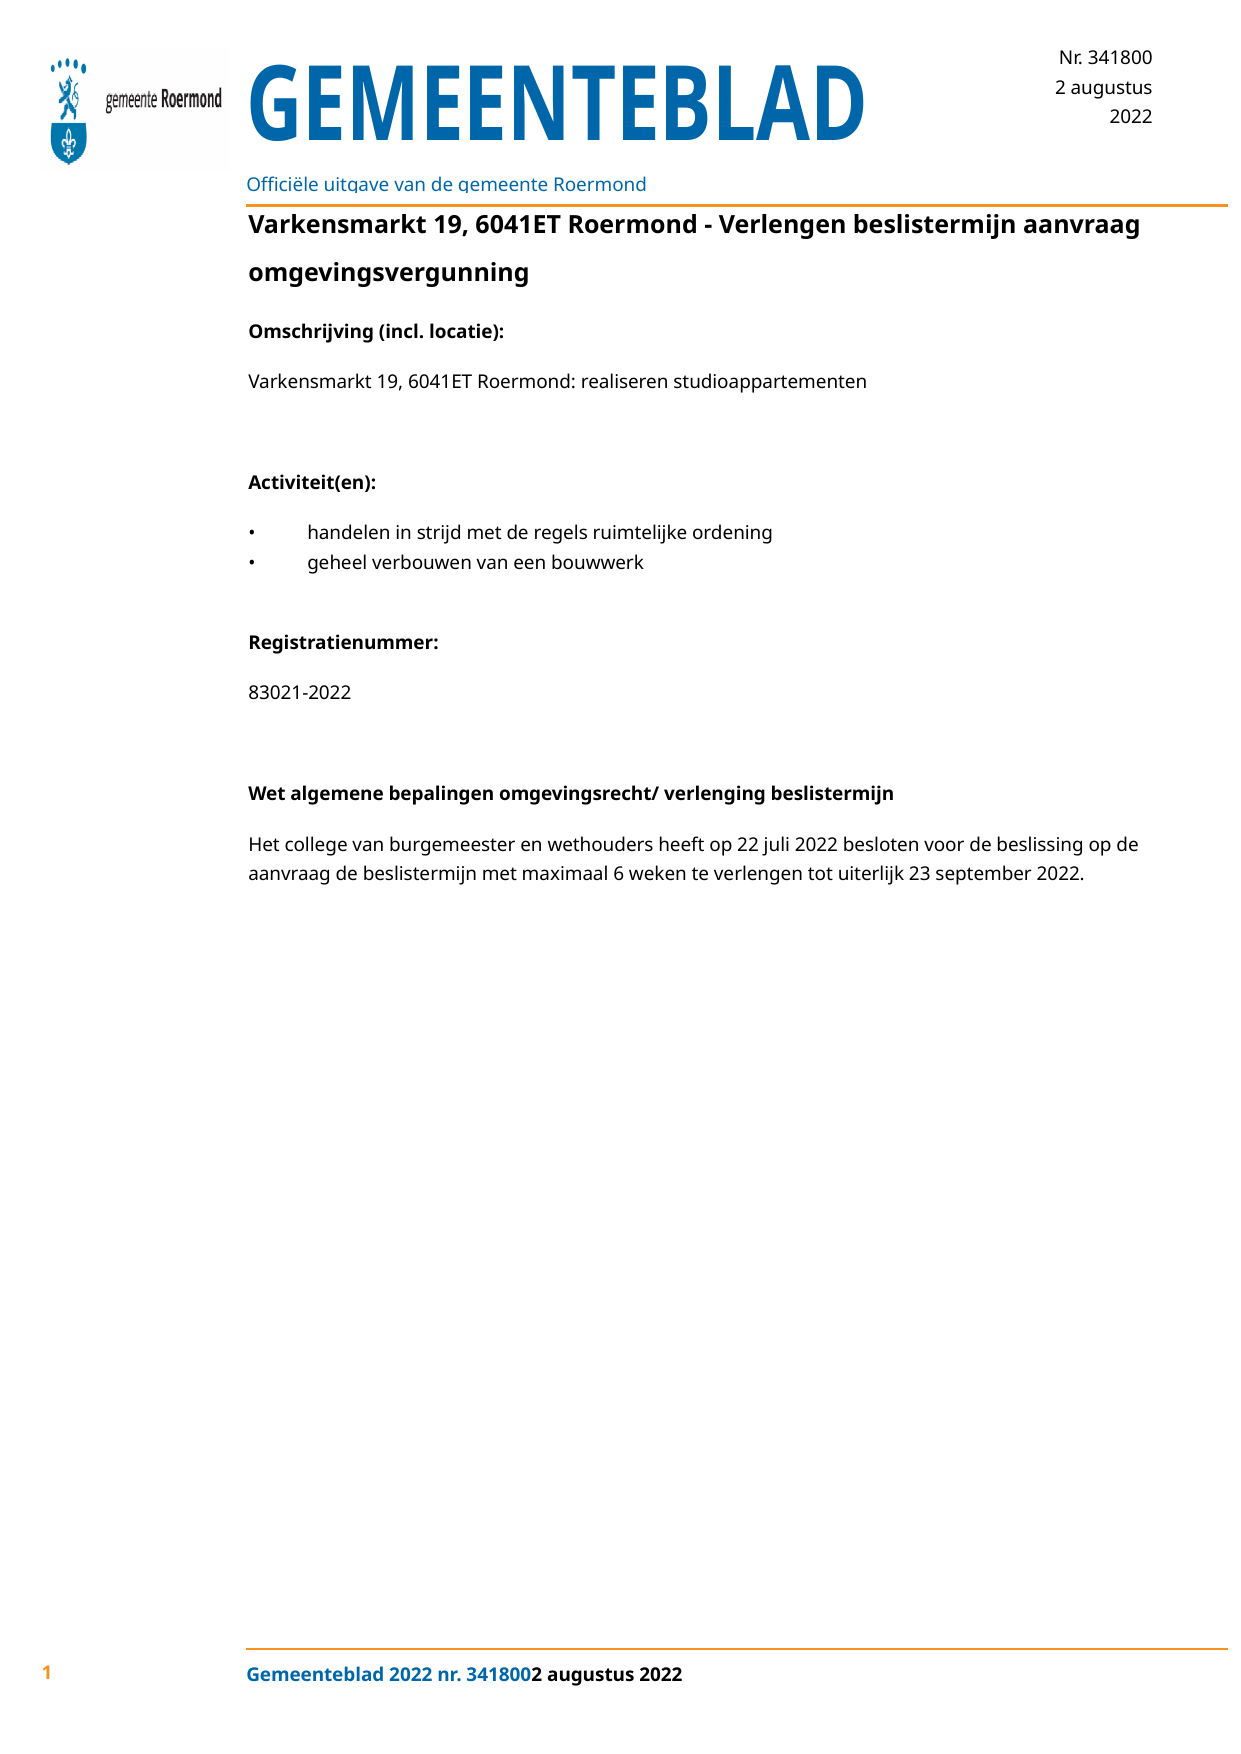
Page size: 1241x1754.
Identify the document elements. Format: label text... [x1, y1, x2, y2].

text Het college van burgemeester en wethouders heeft op 22 juli 2022 besloten voor de beslissing op de aanvraag de beslistermijn met maximaal 6 weken te verlengen tot uiterlijk 23 september 2022. [248, 831, 1152, 886]
picture [41, 47, 231, 172]
text 83021-2022 [248, 679, 1152, 705]
list geheel verbouwen van een bouwwerk [248, 549, 1152, 575]
text Varkensmarkt 19, 6041ET Roermond - Verlengen beslistermijn aanvraag omgevingsvergunning [248, 207, 1152, 288]
text Omschrijving (incl. locatie): [248, 318, 1152, 344]
text Wet algemene bepalingen omgevingsrecht/ verlenging beslistermijn [248, 780, 1152, 806]
text Registratienummer: [248, 629, 1152, 655]
list handelen in strijd met de regels ruimtelijke ordening [248, 519, 1152, 545]
text Activiteit(en): [248, 469, 1152, 495]
text Varkensmarkt 19, 6041ET Roermond: realiseren studioappartementen [248, 368, 1152, 394]
